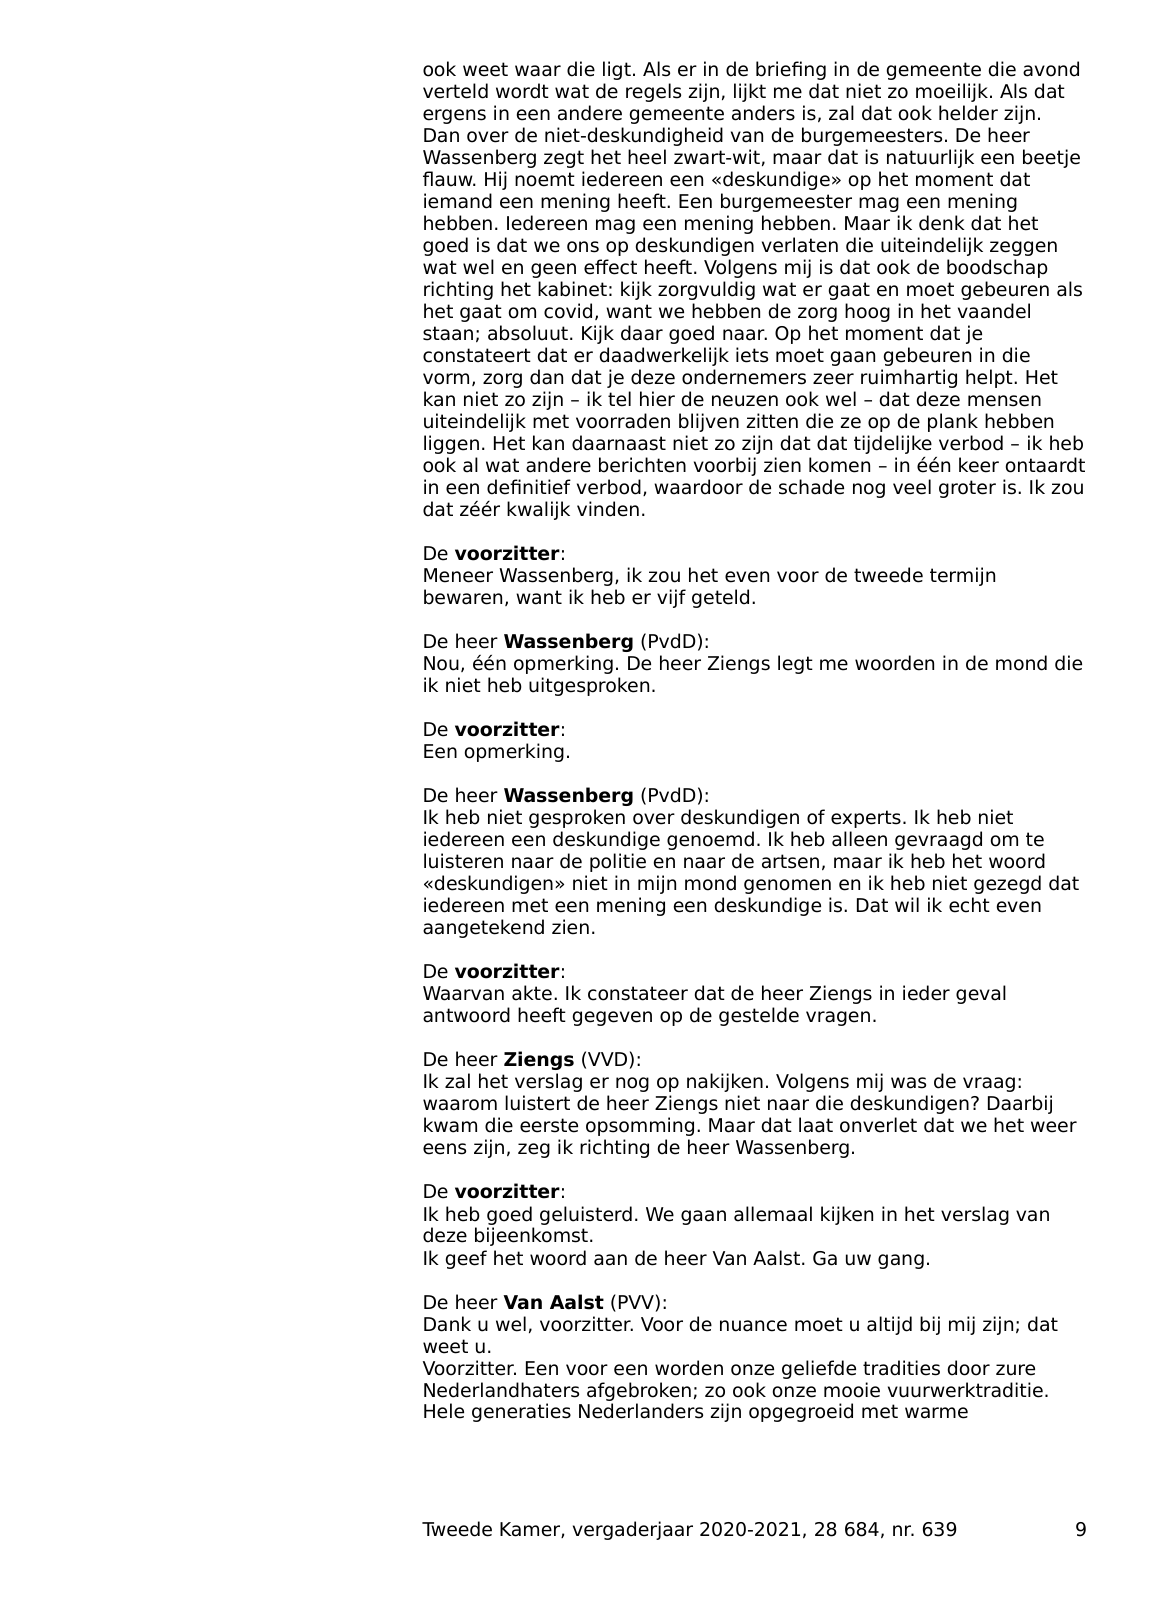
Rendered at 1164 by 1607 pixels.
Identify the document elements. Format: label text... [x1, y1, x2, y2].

text De voorzitter: [422, 719, 1087, 741]
text Ik geef het woord aan de heer Van Aalst. Ga uw gang. [422, 1247, 1087, 1269]
text Ik zal het verslag er nog op nakijken. Volgens mij was de vraag: waarom luistert de heer Ziengs niet naar die deskundigen? Daarbij kwam die eerste opsomming. Maar dat laat onverlet dat we het weer eens zijn, zeg ik richting de heer Wassenberg. [422, 1071, 1087, 1159]
text De voorzitter: [422, 1181, 1087, 1203]
text Dank u wel, voorzitter. Voor de nuance moet u altijd bij mij zijn; dat weet u. [422, 1313, 1087, 1357]
text Een opmerking. [422, 741, 1087, 763]
text Dan over de niet-deskundigheid van de burgemeesters. De heer Wassenberg zegt het heel zwart-wit, maar dat is natuurlijk een beetje flauw. Hij noemt iedereen een «deskundige» op het moment dat iemand een mening heeft. Een burgemeester mag een mening hebben. Iedereen mag een mening hebben. Maar ik denk dat het goed is dat we ons op deskundigen verlaten die uiteindelijk zeggen wat wel en geen effect heeft. Volgens mij is dat ook de boodschap richting het kabinet: kijk zorgvuldig wat er gaat en moet gebeuren als het gaat om covid, want we hebben de zorg hoog in het vaandel staan; absoluut. Kijk daar goed naar. Op het moment dat je constateert dat er daadwerkelijk iets moet gaan gebeuren in die vorm, zorg dan dat je deze ondernemers zeer ruimhartig helpt. Het kan niet zo zijn – ik tel hier de neuzen ook wel – dat deze mensen uiteindelijk met voorraden blijven zitten die ze op de plank hebben liggen. Het kan daarnaast niet zo zijn dat dat tijdelijke verbod – ik heb ook al wat andere berichten voorbij zien komen – in één keer ontaardt in een definitief verbod, waardoor de schade nog veel groter is. Ik zou dat zéér kwalijk vinden. [422, 125, 1087, 521]
text De heer Van Aalst (PVV): [422, 1292, 1087, 1313]
text De heer Wassenberg (PvdD): [422, 785, 1087, 807]
text Waarvan akte. Ik constateer dat de heer Ziengs in ieder geval antwoord heeft gegeven op de gestelde vragen. [422, 983, 1087, 1027]
text Ik heb goed geluisterd. We gaan allemaal kijken in het verslag van deze bijeenkomst. [422, 1203, 1087, 1247]
text Ik heb niet gesproken over deskundigen of experts. Ik heb niet iedereen een deskundige genoemd. Ik heb alleen gevraagd om te luisteren naar de politie en naar de artsen, maar ik heb het woord «deskundigen» niet in mijn mond genomen en ik heb niet gezegd dat iedereen met een mening een deskundige is. Dat wil ik echt even aangetekend zien. [422, 807, 1087, 939]
text ook weet waar die ligt. Als er in de briefing in de gemeente die avond verteld wordt wat de regels zijn, lijkt me dat niet zo moeilijk. Als dat ergens in een andere gemeente anders is, zal dat ook helder zijn. [422, 59, 1087, 125]
text Nou, één opmerking. De heer Ziengs legt me woorden in de mond die ik niet heb uitgesproken. [422, 653, 1087, 697]
text Meneer Wassenberg, ik zou het even voor de tweede termijn bewaren, want ik heb er vijf geteld. [422, 565, 1087, 609]
text De voorzitter: [422, 961, 1087, 983]
text De voorzitter: [422, 543, 1087, 565]
text Voorzitter. Een voor een worden onze geliefde tradities door zure Nederlandhaters afgebroken; zo ook onze mooie vuurwerktraditie. Hele generaties Nederlanders zijn opgegroeid met warme [422, 1357, 1087, 1423]
text De heer Ziengs (VVD): [422, 1049, 1087, 1071]
text De heer Wassenberg (PvdD): [422, 631, 1087, 653]
